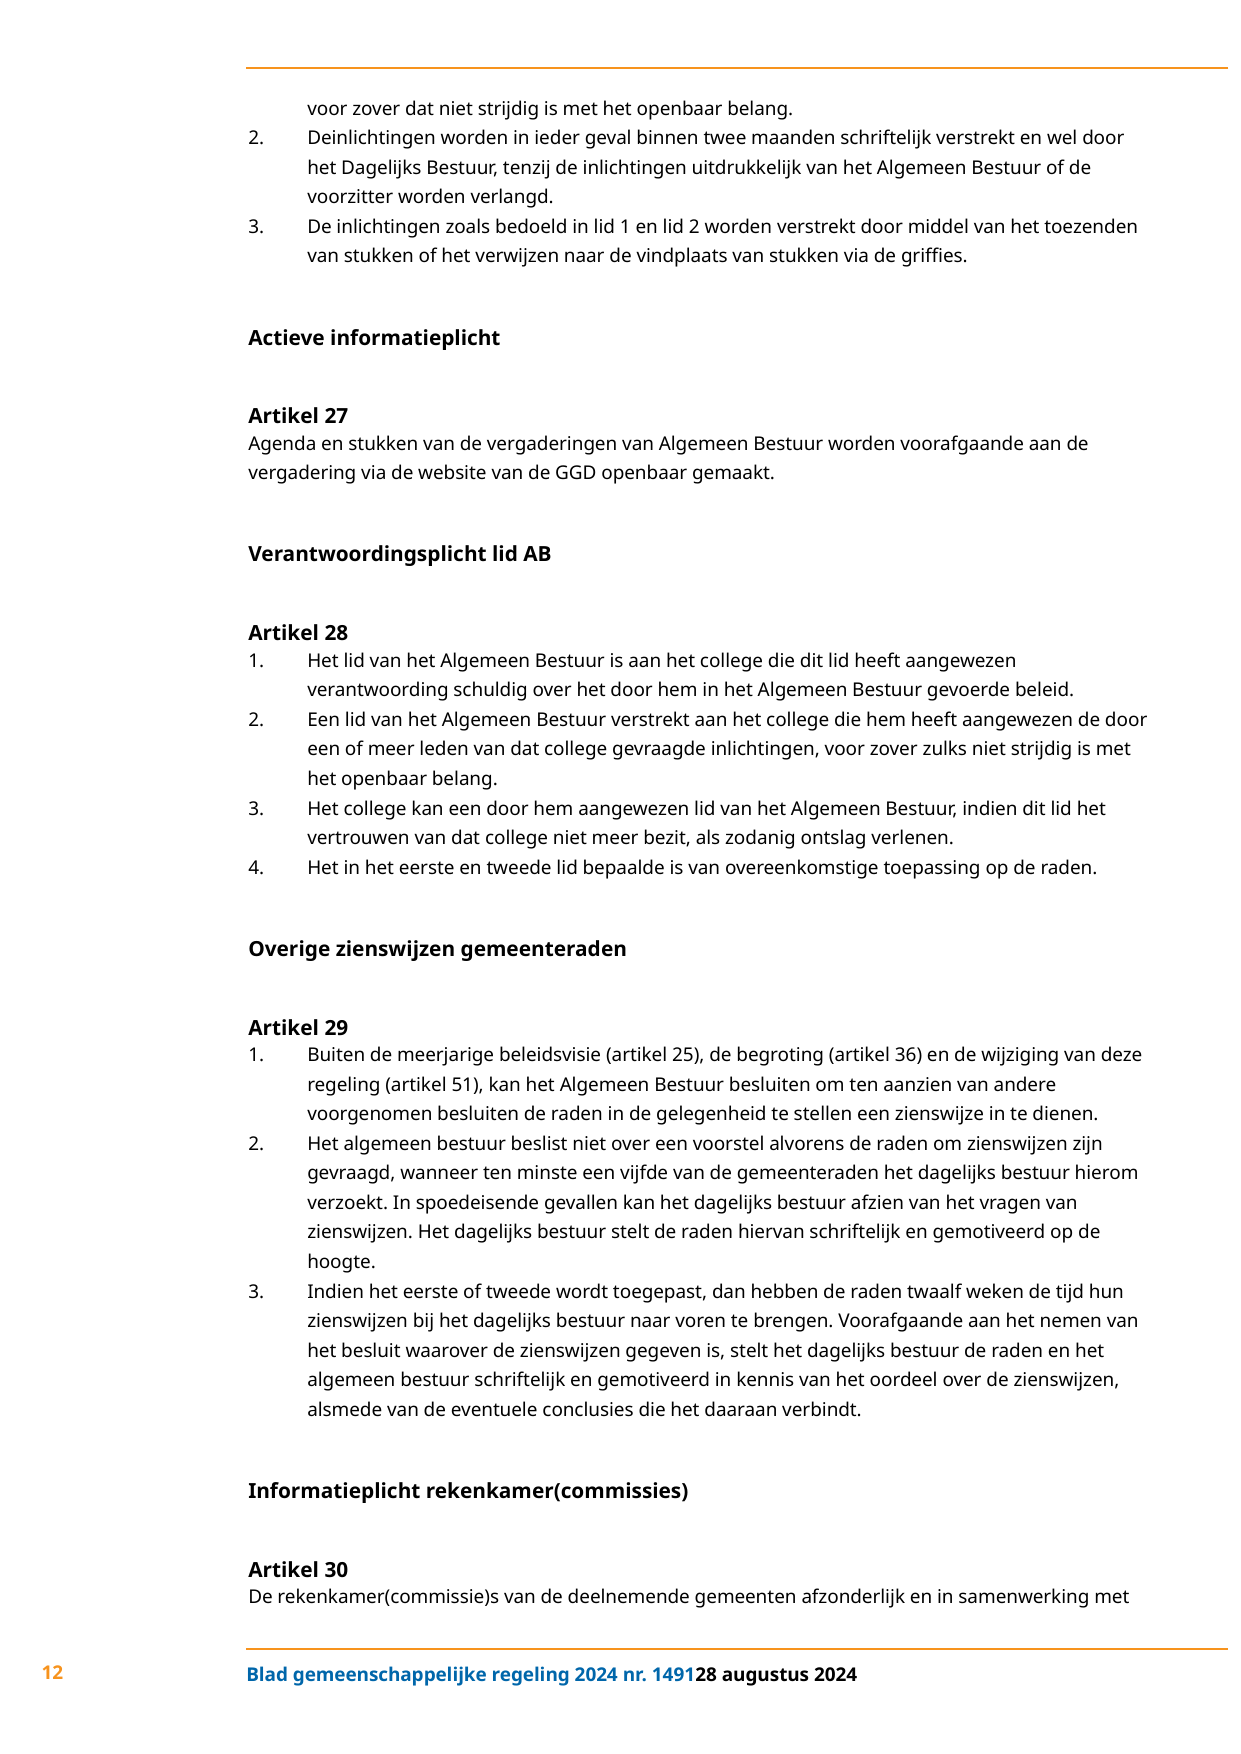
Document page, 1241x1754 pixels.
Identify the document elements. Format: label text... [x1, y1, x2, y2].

text De rekenkamer(commissie)s van de deelnemende gemeenten afzonderlijk en in samenwerking met [248, 1583, 1152, 1609]
text Verantwoordingsplicht lid AB [248, 539, 1152, 568]
list Indien het eerste of tweede wordt toegepast, dan hebben de raden twaalf weken de tijd hun zienswijzen bij het dagelijks bestuur naar voren te brengen. Voorafgaande aan het nemen van het besluit waarover de zienswijzen gegeven is, stelt het dagelijks bestuur de raden en het algemeen bestuur schriftelijk en gemotiveerd in kennis van het oordeel over de zienswijzen, alsmede van de eventuele conclusies die het daaraan verbindt. [248, 1278, 1152, 1422]
list Het lid van het Algemeen Bestuur is aan het college die dit lid heeft aangewezen verantwoording schuldig over het door hem in het Algemeen Bestuur gevoerde beleid. [248, 647, 1152, 702]
text Agenda en stukken van de vergaderingen van Algemeen Bestuur worden voorafgaande aan de vergadering via de website van de GGD openbaar gemaakt. [248, 430, 1152, 485]
list Buiten de meerjarige beleidsvisie (artikel 25), de begroting (artikel 36) en de wijziging van deze regeling (artikel 51), kan het Algemeen Bestuur besluiten om ten aanzien van andere voorgenomen besluiten de raden in de gelegenheid te stellen een zienswijze in te dienen. [248, 1041, 1152, 1126]
text Artikel 30 [248, 1555, 1152, 1583]
list Het in het eerste en tweede lid bepaalde is van overeenkomstige toepassing op de raden. [248, 854, 1152, 880]
text Artikel 28 [248, 618, 1152, 647]
text Overige zienswijzen gemeenteraden [248, 934, 1152, 962]
list Het algemeen bestuur beslist niet over een voorstel alvorens de raden om zienswijzen zijn gevraagd, wanneer ten minste een vijfde van de gemeenteraden het dagelijks bestuur hierom verzoekt. In spoedeisende gevallen kan het dagelijks bestuur afzien van het vragen van zienswijzen. Het dagelijks bestuur stelt de raden hiervan schriftelijk en gemotiveerd op de hoogte. [248, 1130, 1152, 1274]
picture [41, 47, 231, 172]
text Artikel 27 [248, 402, 1152, 430]
list Deinlichtingen worden in ieder geval binnen twee maanden schriftelijk verstrekt en wel door het Dagelijks Bestuur, tenzij de inlichtingen uitdrukkelijk van het Algemeen Bestuur of de voorzitter worden verlangd. [248, 124, 1152, 209]
text Informatieplicht rekenkamer(commissies) [248, 1476, 1152, 1505]
text Actieve informatieplicht [248, 323, 1152, 351]
list Een lid van het Algemeen Bestuur verstrekt aan het college die hem heeft aangewezen de door een of meer leden van dat college gevraagde inlichtingen, voor zover zulks niet strijdig is met het openbaar belang. [248, 706, 1152, 791]
list Het college kan een door hem aangewezen lid van het Algemeen Bestuur, indien dit lid het vertrouwen van dat college niet meer bezit, als zodanig ontslag verlenen. [248, 795, 1152, 850]
list voor zover dat niet strijdig is met het openbaar belang. [248, 95, 1152, 121]
text Artikel 29 [248, 1013, 1152, 1041]
list De inlichtingen zoals bedoeld in lid 1 en lid 2 worden verstrekt door middel van het toezenden van stukken of het verwijzen naar de vindplaats van stukken via de griffies. [248, 213, 1152, 268]
